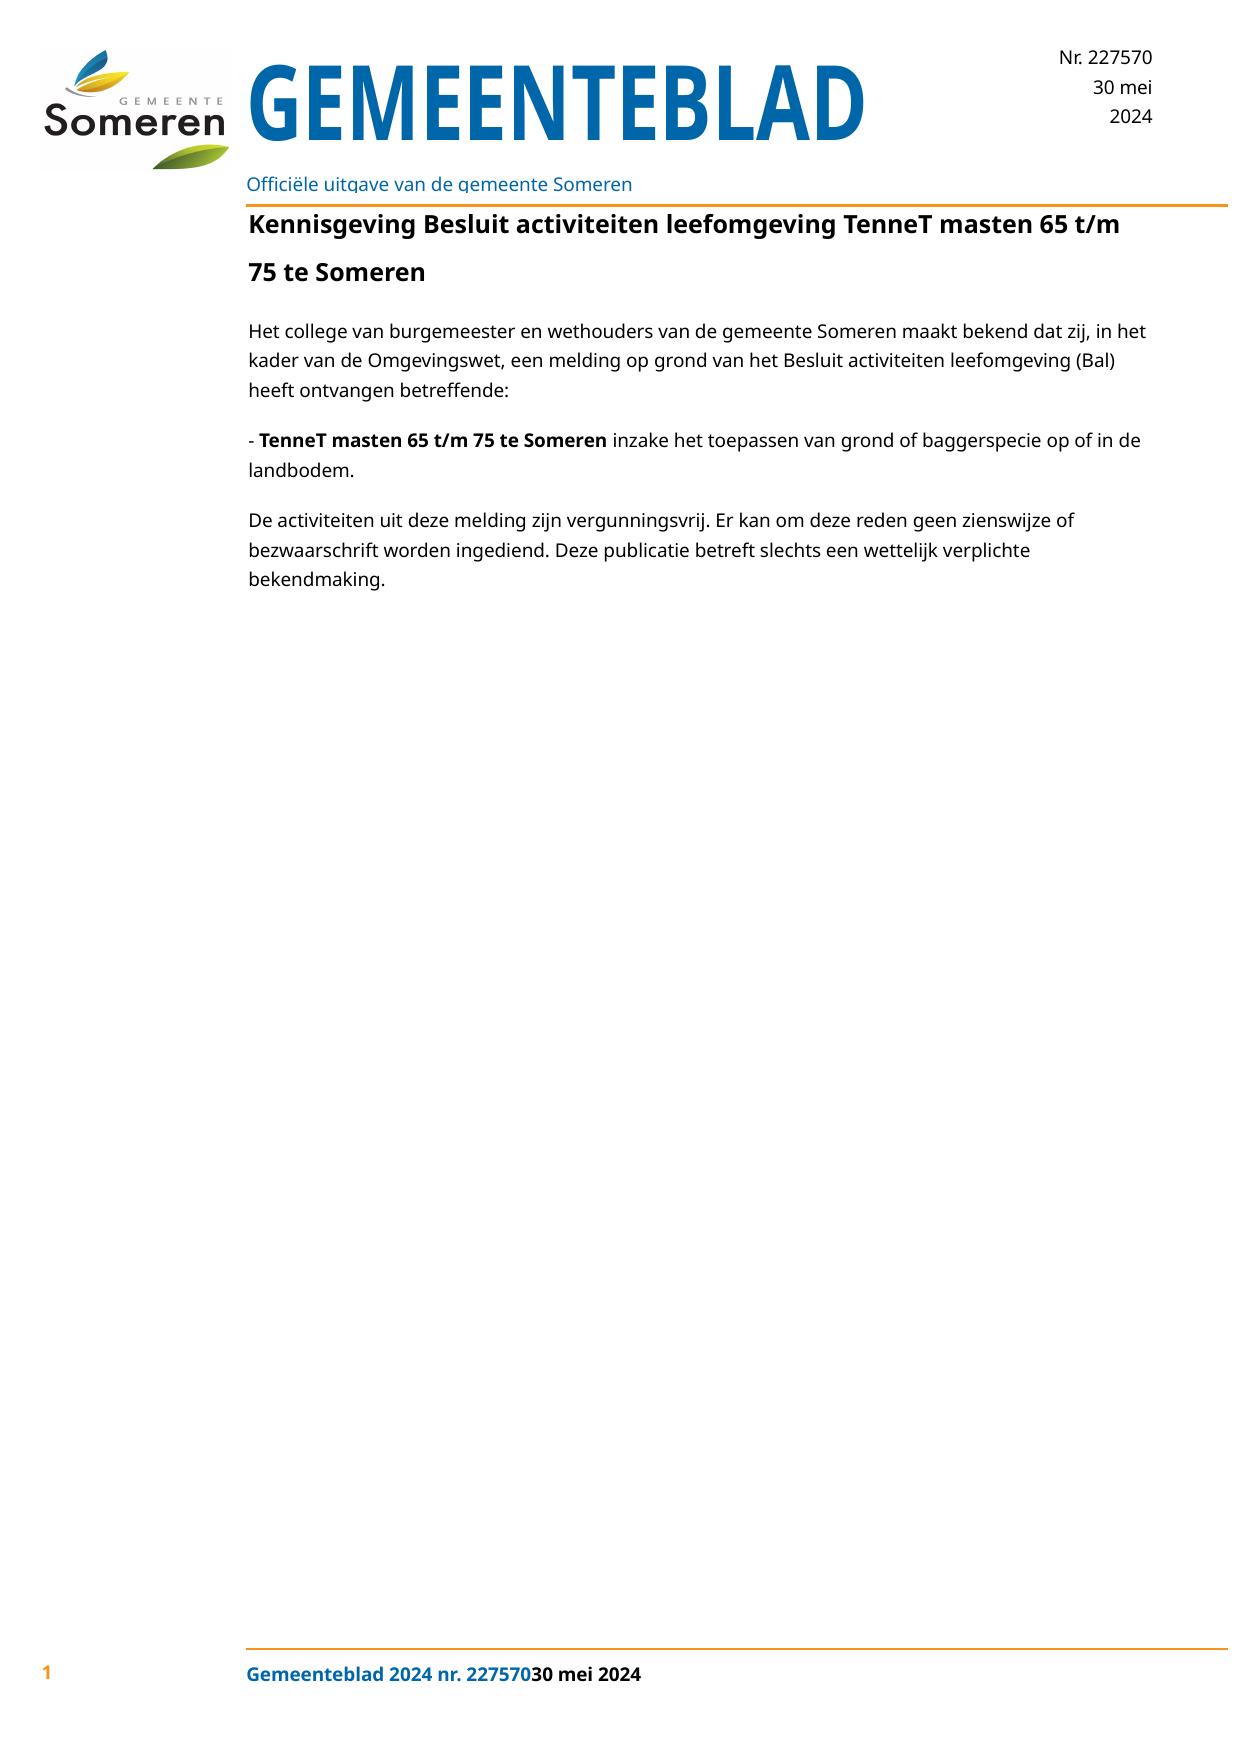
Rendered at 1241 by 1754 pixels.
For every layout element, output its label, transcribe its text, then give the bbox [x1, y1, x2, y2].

picture [41, 47, 231, 172]
text Kennisgeving Besluit activiteiten leefomgeving TenneT masten 65 t/m 75 te Someren [248, 207, 1152, 288]
text De activiteiten uit deze melding zijn vergunningsvrij. Er kan om deze reden geen zienswijze of bezwaarschrift worden ingediend. Deze publicatie betreft slechts een wettelijk verplichte bekendmaking. [248, 507, 1152, 592]
text - TenneT masten 65 t/m 75 te Someren inzake het toepassen van grond of baggerspecie op of in de landbodem. [248, 427, 1152, 483]
text Het college van burgemeester en wethouders van de gemeente Someren maakt bekend dat zij, in het kader van de Omgevingswet, een melding op grond van het Besluit activiteiten leefomgeving (Bal) heeft ontvangen betreffende: [248, 318, 1152, 403]
